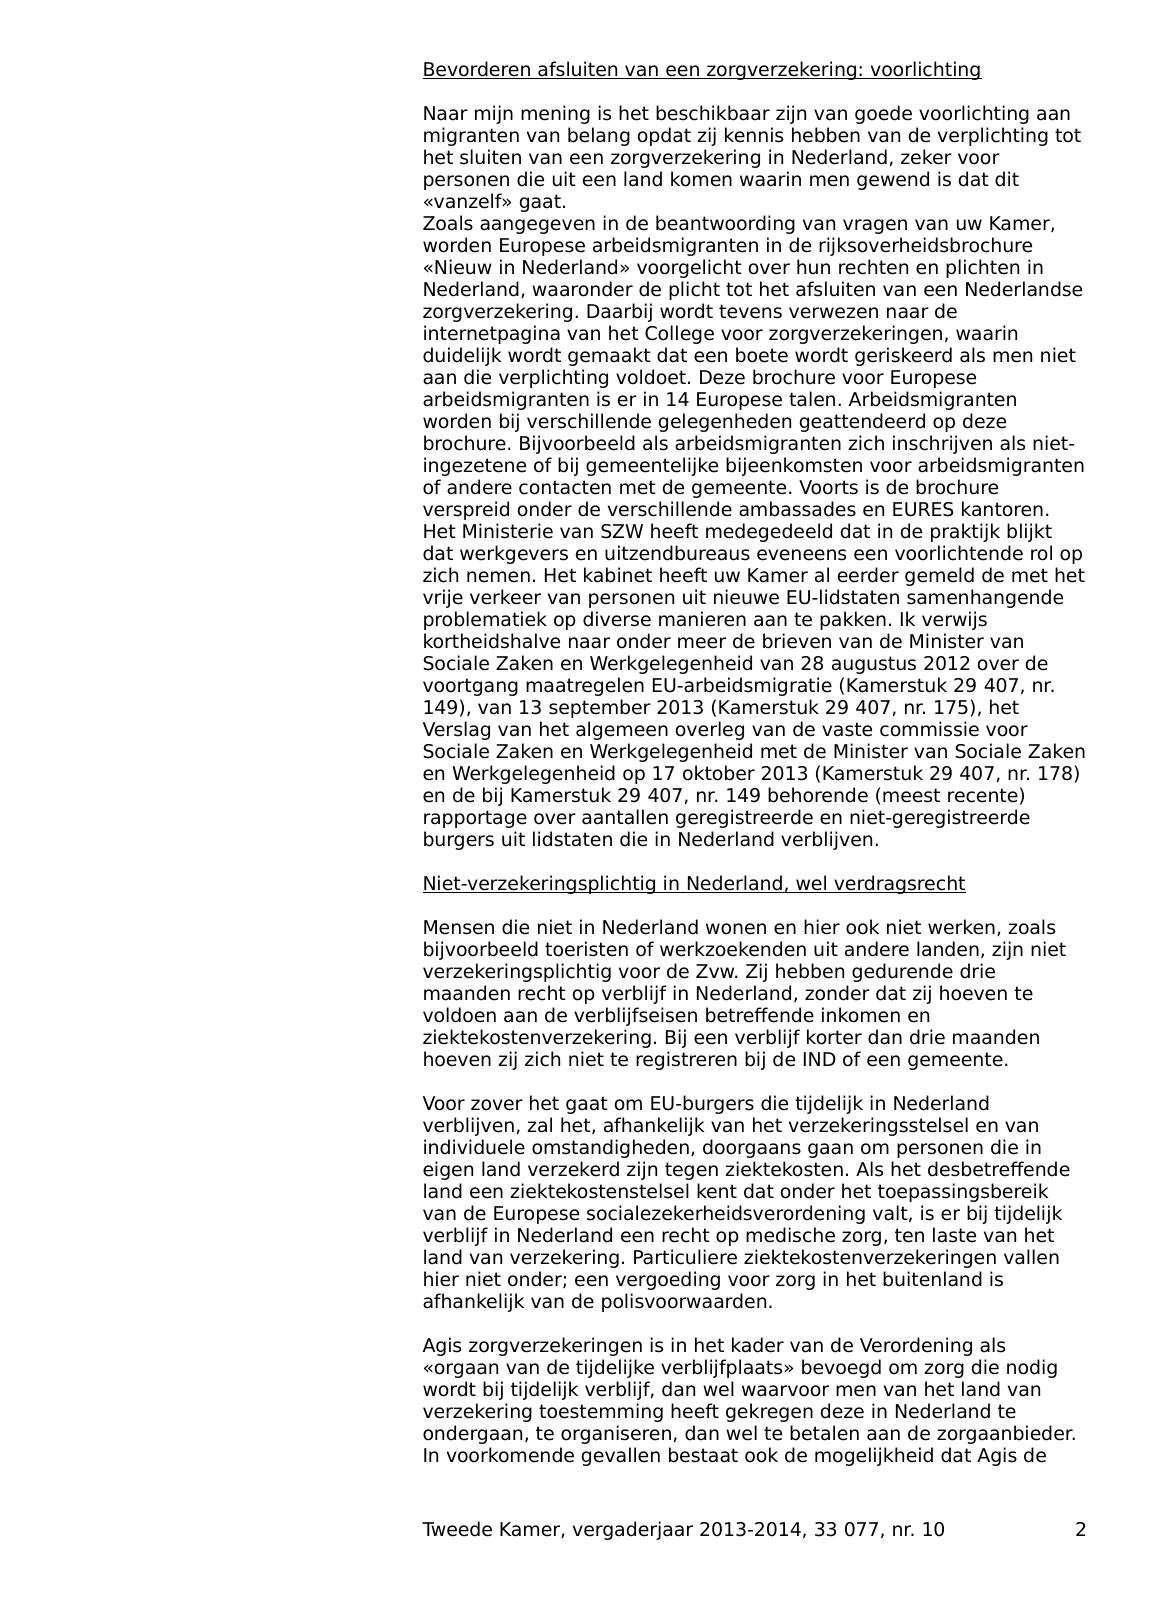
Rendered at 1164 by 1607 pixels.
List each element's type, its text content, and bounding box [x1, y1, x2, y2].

text Voor zover het gaat om EU-burgers die tijdelijk in Nederland verblijven, zal het, afhankelijk van het verzekeringsstelsel en van individuele omstandigheden, doorgaans gaan om personen die in eigen land verzekerd zijn tegen ziektekosten. Als het desbetreffende land een ziektekostenstelsel kent dat onder het toepassingsbereik van de Europese socialezekerheidsverordening valt, is er bij tijdelijk verblijf in Nederland een recht op medische zorg, ten laste van het land van verzekering. Particuliere ziektekostenverzekeringen vallen hier niet onder; een vergoeding voor zorg in het buitenland is afhankelijk van de polisvoorwaarden. [422, 1093, 1087, 1313]
subtitle Niet-verzekeringsplichtig in Nederland, wel verdragsrecht [422, 873, 1087, 895]
text Naar mijn mening is het beschikbaar zijn van goede voorlichting aan migranten van belang opdat zij kennis hebben van de verplichting tot het sluiten van een zorgverzekering in Nederland, zeker voor personen die uit een land komen waarin men gewend is dat dit «vanzelf» gaat. [422, 103, 1087, 213]
text Mensen die niet in Nederland wonen en hier ook niet werken, zoals bijvoorbeeld toeristen of werkzoekenden uit andere landen, zijn niet verzekeringsplichtig voor de Zvw. Zij hebben gedurende drie maanden recht op verblijf in Nederland, zonder dat zij hoeven te voldoen aan de verblijfseisen betreffende inkomen en ziektekostenverzekering. Bij een verblijf korter dan drie maanden hoeven zij zich niet te registreren bij de IND of een gemeente. [422, 917, 1087, 1071]
text Zoals aangegeven in de beantwoording van vragen van uw Kamer, worden Europese arbeidsmigranten in de rijksoverheidsbrochure «Nieuw in Nederland» voorgelicht over hun rechten en plichten in Nederland, waaronder de plicht tot het afsluiten van een Nederlandse zorgverzekering. Daarbij wordt tevens verwezen naar de internetpagina van het College voor zorgverzekeringen, waarin duidelijk wordt gemaakt dat een boete wordt geriskeerd als men niet aan die verplichting voldoet. Deze brochure voor Europese arbeidsmigranten is er in 14 Europese talen. Arbeidsmigranten worden bij verschillende gelegenheden geattendeerd op deze brochure. Bijvoorbeeld als arbeidsmigranten zich inschrijven als niet-ingezetene of bij gemeentelijke bijeenkomsten voor arbeidsmigranten of andere contacten met de gemeente. Voorts is de brochure verspreid onder de verschillende ambassades en EURES kantoren. [422, 213, 1087, 521]
text Agis zorgverzekeringen is in het kader van de Verordening als «orgaan van de tijdelijke verblijfplaats» bevoegd om zorg die nodig wordt bij tijdelijk verblijf, dan wel waarvoor men van het land van verzekering toestemming heeft gekregen deze in Nederland te ondergaan, te organiseren, dan wel te betalen aan de zorgaanbieder. In voorkomende gevallen bestaat ook de mogelijkheid dat Agis de [422, 1335, 1087, 1467]
text Het Ministerie van SZW heeft medegedeeld dat in de praktijk blijkt dat werkgevers en uitzendbureaus eveneens een voorlichtende rol op zich nemen. Het kabinet heeft uw Kamer al eerder gemeld de met het vrije verkeer van personen uit nieuwe EU-lidstaten samenhangende problematiek op diverse manieren aan te pakken. Ik verwijs kortheidshalve naar onder meer de brieven van de Minister van Sociale Zaken en Werkgelegenheid van 28 augustus 2012 over de voortgang maatregelen EU-arbeidsmigratie (Kamerstuk 29 407, nr. 149), van 13 september 2013 (Kamerstuk 29 407, nr. 175), het Verslag van het algemeen overleg van de vaste commissie voor Sociale Zaken en Werkgelegenheid met de Minister van Sociale Zaken en Werkgelegenheid op 17 oktober 2013 (Kamerstuk 29 407, nr. 178) en de bij Kamerstuk 29 407, nr. 149 behorende (meest recente) rapportage over aantallen geregistreerde en niet-geregistreerde burgers uit lidstaten die in Nederland verblijven. [422, 521, 1087, 851]
subtitle Bevorderen afsluiten van een zorgverzekering: voorlichting [422, 59, 1087, 81]
